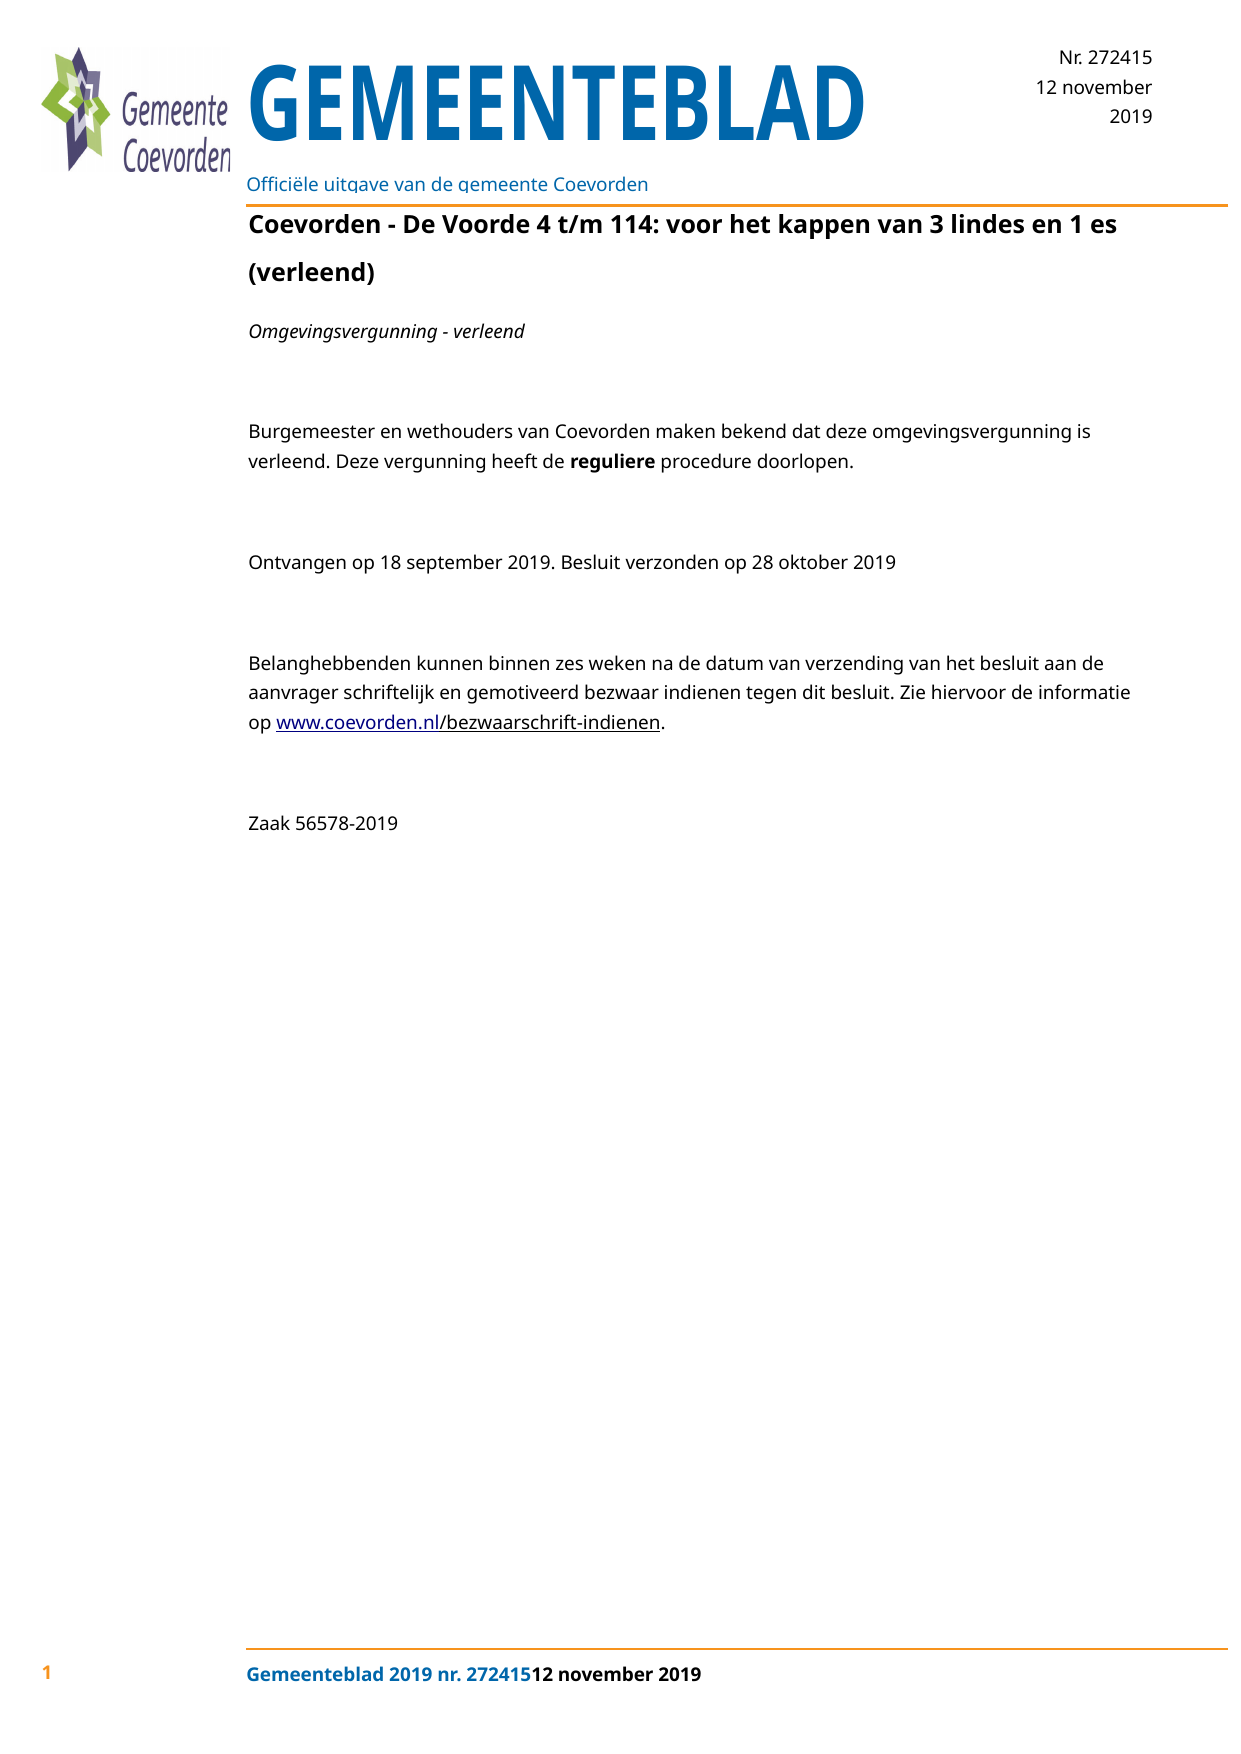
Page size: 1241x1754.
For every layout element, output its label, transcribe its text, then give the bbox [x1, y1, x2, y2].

text Omgevingsvergunning - verleend [248, 318, 1152, 344]
picture [41, 47, 231, 172]
text Coevorden - De Voorde 4 t/m 114: voor het kappen van 3 lindes en 1 es (verleend) [248, 207, 1152, 288]
text Zaak 56578-2019 [248, 810, 1152, 836]
text Burgemeester en wethouders van Coevorden maken bekend dat deze omgevingsvergunning is verleend. Deze vergunning heeft de reguliere procedure doorlopen. [248, 419, 1152, 474]
text Belanghebbenden kunnen binnen zes weken na de datum van verzending van het besluit aan de aanvrager schriftelijk en gemotiveerd bezwaar indienen tegen dit besluit. Zie hiervoor de informatie op www.coevorden.nl/bezwaarschrift-indienen. [248, 650, 1152, 735]
text Ontvangen op 18 september 2019. Besluit verzonden op 28 oktober 2019 [248, 549, 1152, 575]
